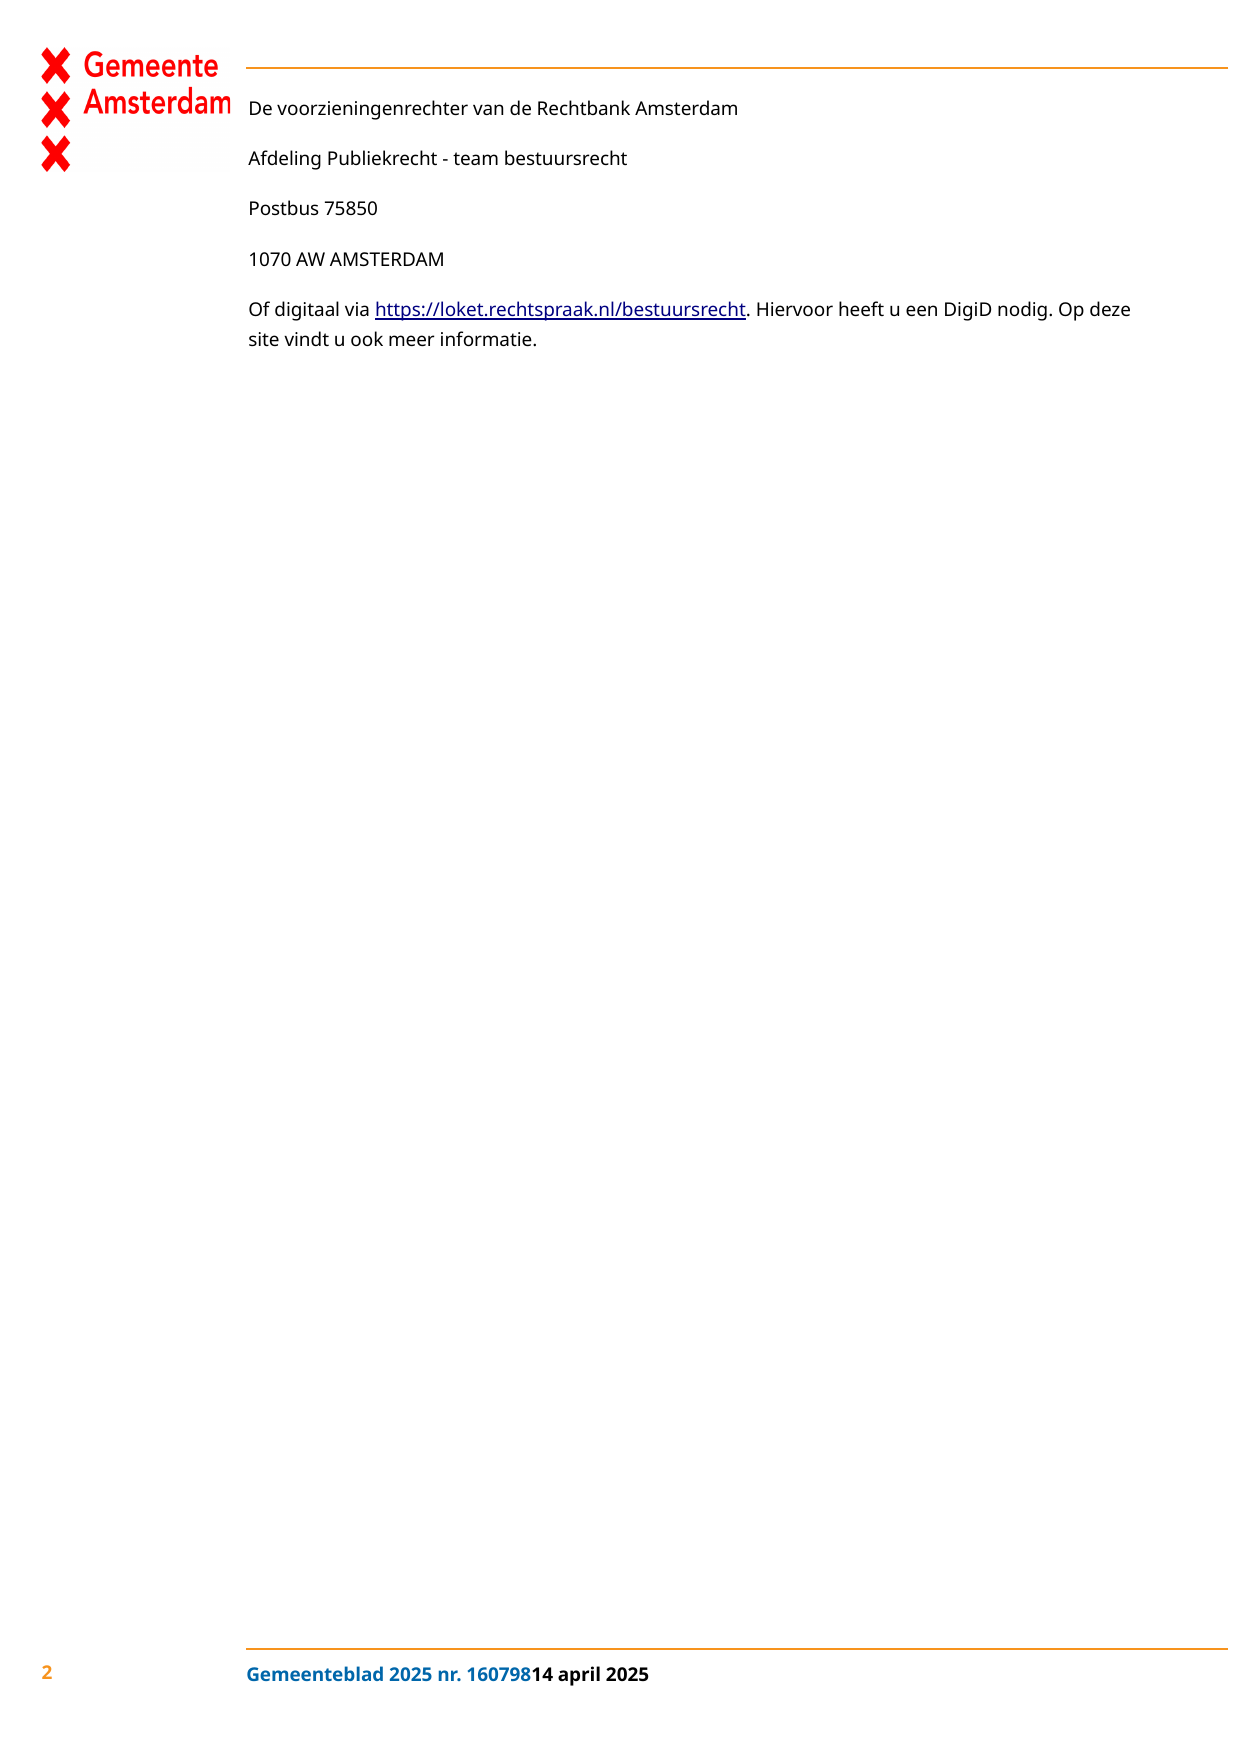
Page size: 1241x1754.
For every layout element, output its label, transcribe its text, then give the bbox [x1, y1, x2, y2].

text Postbus 75850 [248, 196, 1152, 221]
text Afdeling Publiekrecht - team bestuursrecht [248, 145, 1152, 171]
picture [41, 47, 231, 172]
text Of digitaal via https://loket.rechtspraak.nl/bestuursrecht. Hiervoor heeft u een DigiD nodig. Op deze site vindt u ook meer informatie. [248, 296, 1152, 352]
text 1070 AW AMSTERDAM [248, 246, 1152, 272]
text De voorzieningenrechter van de Rechtbank Amsterdam [248, 95, 1152, 121]
